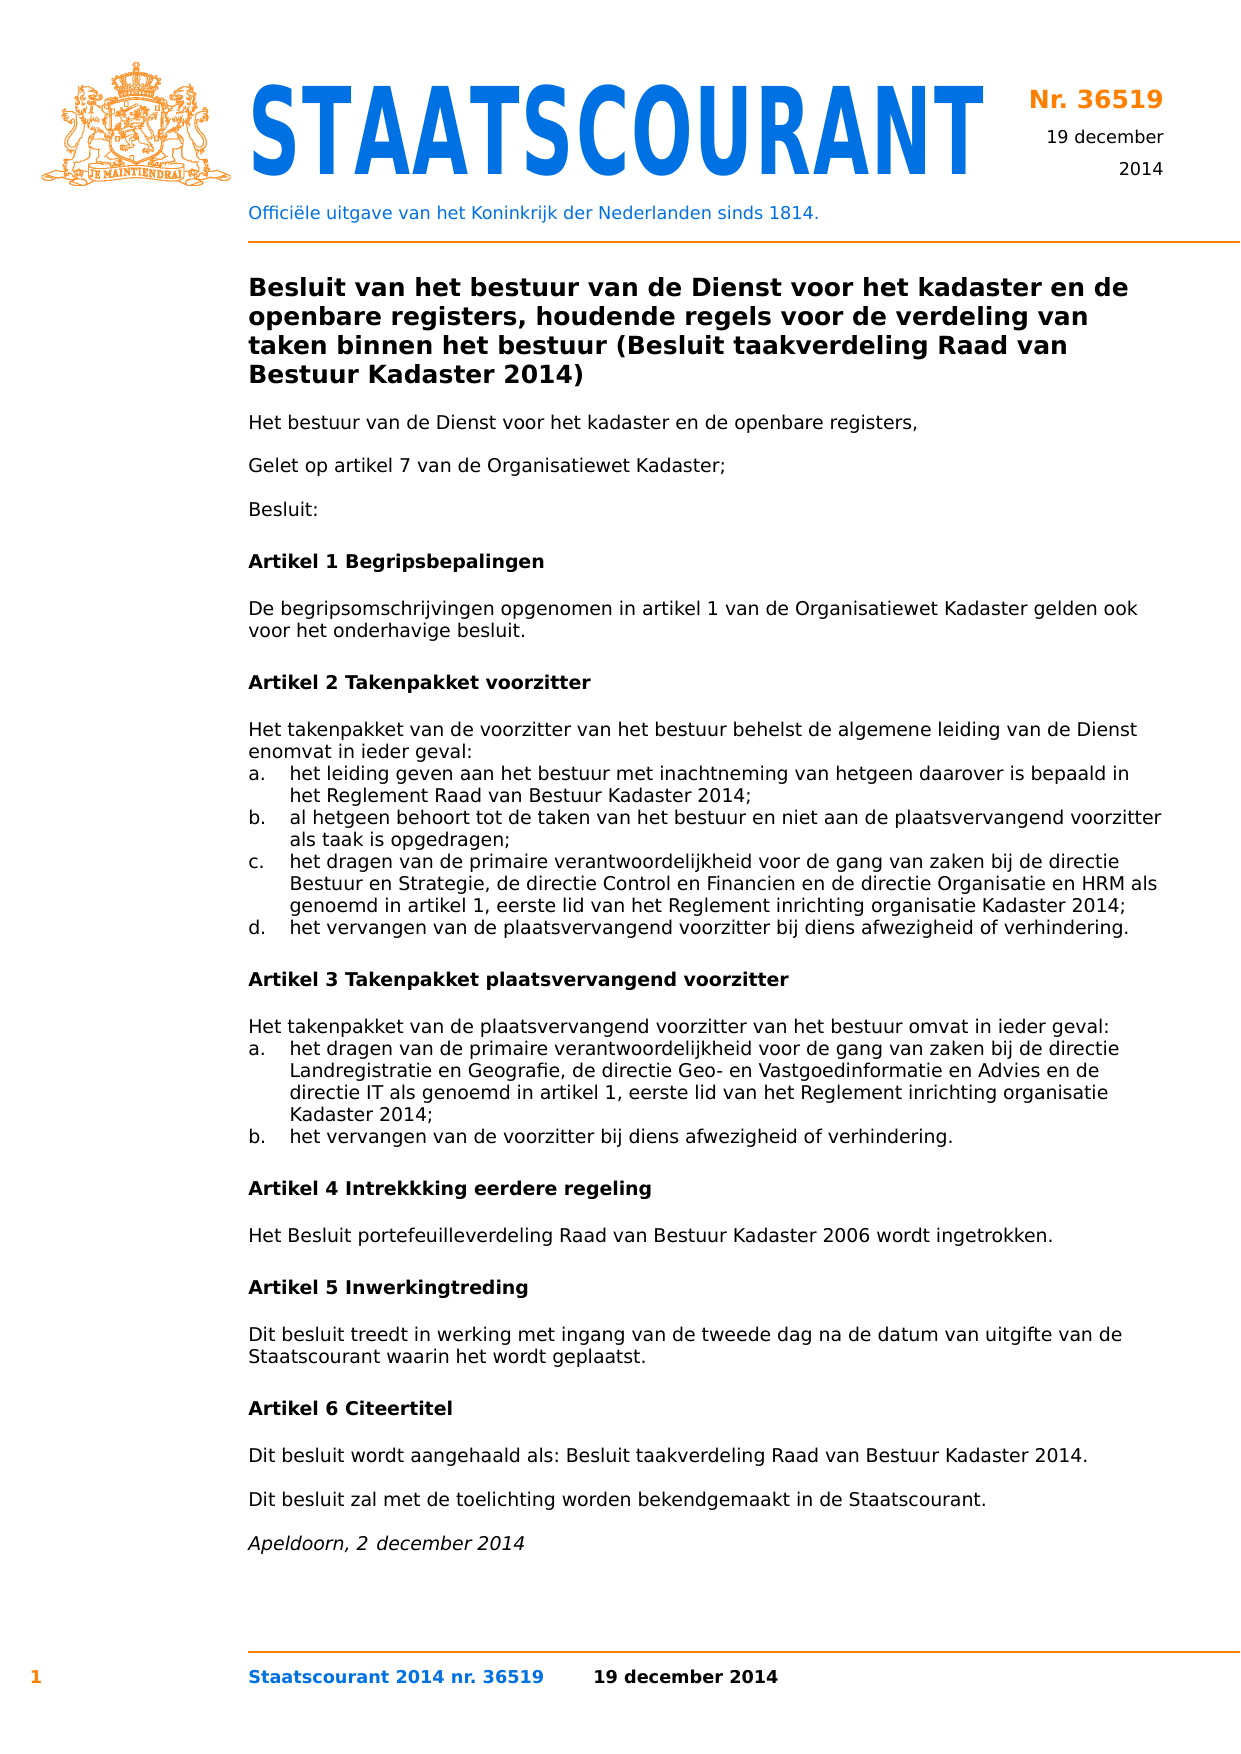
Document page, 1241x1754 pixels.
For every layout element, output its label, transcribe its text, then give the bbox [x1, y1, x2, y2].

subtitle Artikel 5 Inwerkingtreding [248, 1277, 1163, 1299]
text De begripsomschrijvingen opgenomen in artikel 1 van de Organisatiewet Kadaster gelden ook voor het onderhavige besluit. [248, 598, 1163, 642]
text Dit besluit zal met de toelichting worden bekendgemaakt in de Staatscourant. [248, 1488, 1163, 1511]
text Apeldoorn, 2 december 2014 [248, 1532, 1163, 1554]
table_cell 2014 [998, 153, 1240, 203]
subtitle Artikel 2 Takenpakket voorzitter [248, 672, 1163, 694]
text Het bestuur van de Dienst voor het kadaster en de openbare registers, [248, 412, 1163, 433]
subtitle Artikel 1 Begripsbepalingen [248, 551, 1163, 573]
text Besluit: [248, 499, 1163, 521]
text Het Besluit portefeuilleverdeling Raad van Bestuur Kadaster 2006 wordt ingetrokken. [248, 1225, 1163, 1247]
text a. het leiding geven aan het bestuur met inachtneming van hetgeen daarover is bepaald in het Reglement Raad van Bestuur Kadaster 2014; [248, 763, 1163, 807]
text Het takenpakket van de voorzitter van het bestuur behelst de algemene leiding van de Dienst enomvat in ieder geval: [248, 719, 1163, 763]
table_cell Officiële uitgave van het Koninkrijk der Nederlanden sinds 1814. [248, 203, 1240, 241]
table_cell 19 december [998, 121, 1240, 153]
subtitle Artikel 3 Takenpakket plaatsvervangend voorzitter [248, 969, 1163, 991]
subtitle Artikel 4 Intrekkking eerdere regeling [248, 1178, 1163, 1200]
text b. al hetgeen behoort tot de taken van het bestuur en niet aan de plaatsvervangend voorzitter als taak is opgedragen; [248, 807, 1163, 851]
text c. het dragen van de primaire verantwoordelijkheid voor de gang van zaken bij de directie Bestuur en Strategie, de directie Control en Financien en de directie Organisatie en HRM als genoemd in artikel 1, eerste lid van het Reglement inrichting organisatie Kadaster 2014; [248, 851, 1163, 917]
text Gelet op artikel 7 van de Organisatiewet Kadaster; [248, 455, 1163, 477]
text Dit besluit treedt in werking met ingang van de tweede dag na de datum van uitgifte van de Staatscourant waarin het wordt geplaatst. [248, 1324, 1163, 1368]
subtitle Besluit van het bestuur van de Dienst voor het kadaster en de openbare registers, houdende regels voor de verdeling van taken binnen het bestuur (Besluit taakverdeling Raad van Bestuur Kadaster 2014) [248, 273, 1163, 390]
subtitle Artikel 6 Citeertitel [248, 1398, 1163, 1420]
table_header Nr. 36519 [998, 62, 1240, 121]
text Het takenpakket van de plaatsvervangend voorzitter van het bestuur omvat in ieder geval: [248, 1016, 1163, 1038]
text Dit besluit wordt aangehaald als: Besluit taakverdeling Raad van Bestuur Kadaster 2014. [248, 1445, 1163, 1467]
table_header STAATSCOURANT [248, 62, 998, 203]
text b. het vervangen van de voorzitter bij diens afwezigheid of verhindering. [248, 1126, 1163, 1148]
table_header [25, 62, 248, 241]
text a. het dragen van de primaire verantwoordelijkheid voor de gang van zaken bij de directie Landregistratie en Geografie, de directie Geo- en Vastgoedinformatie en Advies en de directie IT als genoemd in artikel 1, eerste lid van het Reglement inrichting organisatie Kadaster 2014; [248, 1038, 1163, 1126]
picture [41, 62, 231, 186]
text d. het vervangen van de plaatsvervangend voorzitter bij diens afwezigheid of verhindering. [248, 917, 1163, 939]
